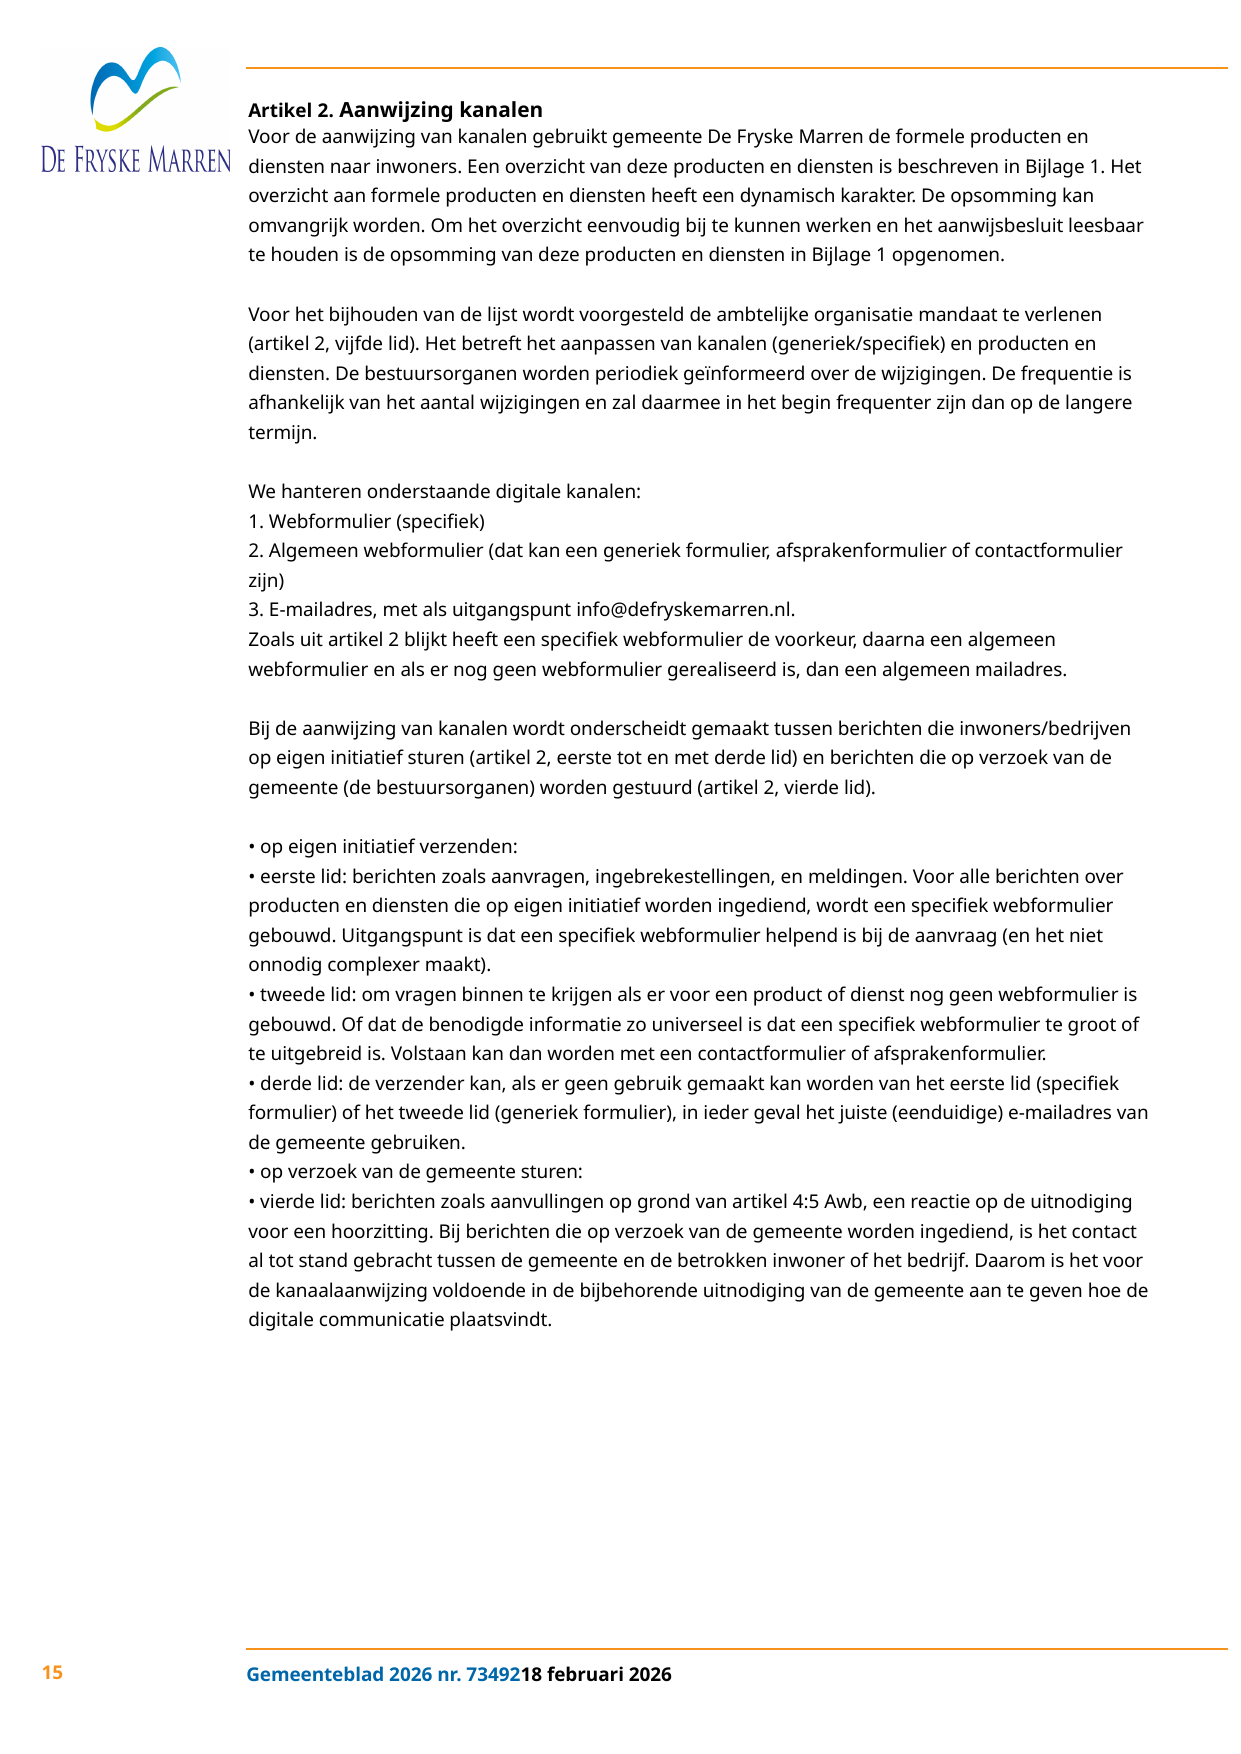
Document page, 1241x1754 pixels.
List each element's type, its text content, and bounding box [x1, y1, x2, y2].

text We hanteren onderstaande digitale kanalen: [248, 478, 1152, 504]
text • op verzoek van de gemeente sturen: [248, 1159, 1152, 1184]
text • derde lid: de verzender kan, als er geen gebruik gemaakt kan worden van het eerste lid (specifiek formulier) of het tweede lid (generiek formulier), in ieder geval het juiste (eenduidige) e-mailadres van de gemeente gebruiken. [248, 1070, 1152, 1155]
text Voor het bijhouden van de lijst wordt voorgesteld de ambtelijke organisatie mandaat te verlenen (artikel 2, vijfde lid). Het betreft het aanpassen van kanalen (generiek/specifiek) en producten en diensten. De bestuursorganen worden periodiek geïnformeerd over de wijzigingen. De frequentie is afhankelijk van het aantal wijzigingen en zal daarmee in het begin frequenter zijn dan op de langere termijn. [248, 301, 1152, 445]
text • vierde lid: berichten zoals aanvullingen op grond van artikel 4:5 Awb, een reactie op de uitnodiging voor een hoorzitting. Bij berichten die op verzoek van de gemeente worden ingediend, is het contact al tot stand gebracht tussen de gemeente en de betrokken inwoner of het bedrijf. Daarom is het voor de kanaalaanwijzing voldoende in de bijbehorende uitnodiging van de gemeente aan te geven hoe de digitale communicatie plaatsvindt. [248, 1188, 1152, 1332]
text 1. Webformulier (specifiek) [248, 508, 1152, 534]
text • op eigen initiatief verzenden: [248, 833, 1152, 859]
picture [41, 47, 231, 172]
text • tweede lid: om vragen binnen te krijgen als er voor een product of dienst nog geen webformulier is gebouwd. Of dat de benodigde informatie zo universeel is dat een specifiek webformulier te groot of te uitgebreid is. Volstaan kan dan worden met een contactformulier of afsprakenformulier. [248, 981, 1152, 1066]
text 2. Algemeen webformulier (dat kan een generiek formulier, afsprakenformulier of contactformulier zijn) [248, 537, 1152, 593]
text Artikel 2. Aanwijzing kanalen [248, 95, 1152, 123]
text Bij de aanwijzing van kanalen wordt onderscheidt gemaakt tussen berichten die inwoners/bedrijven op eigen initiatief sturen (artikel 2, eerste tot en met derde lid) en berichten die op verzoek van de gemeente (de bestuursorganen) worden gestuurd (artikel 2, vierde lid). [248, 715, 1152, 800]
text • eerste lid: berichten zoals aanvragen, ingebrekestellingen, en meldingen. Voor alle berichten over producten en diensten die op eigen initiatief worden ingediend, wordt een specifiek webformulier gebouwd. Uitgangspunt is dat een specifiek webformulier helpend is bij de aanvraag (en het niet onnodig complexer maakt). [248, 863, 1152, 977]
text 3. E-mailadres, met als uitgangspunt info@defryskemarren.nl. [248, 597, 1152, 622]
text Zoals uit artikel 2 blijkt heeft een specifiek webformulier de voorkeur, daarna een algemeen webformulier en als er nog geen webformulier gerealiseerd is, dan een algemeen mailadres. [248, 626, 1152, 682]
text Voor de aanwijzing van kanalen gebruikt gemeente De Fryske Marren de formele producten en diensten naar inwoners. Een overzicht van deze producten en diensten is beschreven in Bijlage 1. Het overzicht aan formele producten en diensten heeft een dynamisch karakter. De opsomming kan omvangrijk worden. Om het overzicht eenvoudig bij te kunnen werken en het aanwijsbesluit leesbaar te houden is de opsomming van deze producten en diensten in Bijlage 1 opgenomen. [248, 123, 1152, 267]
